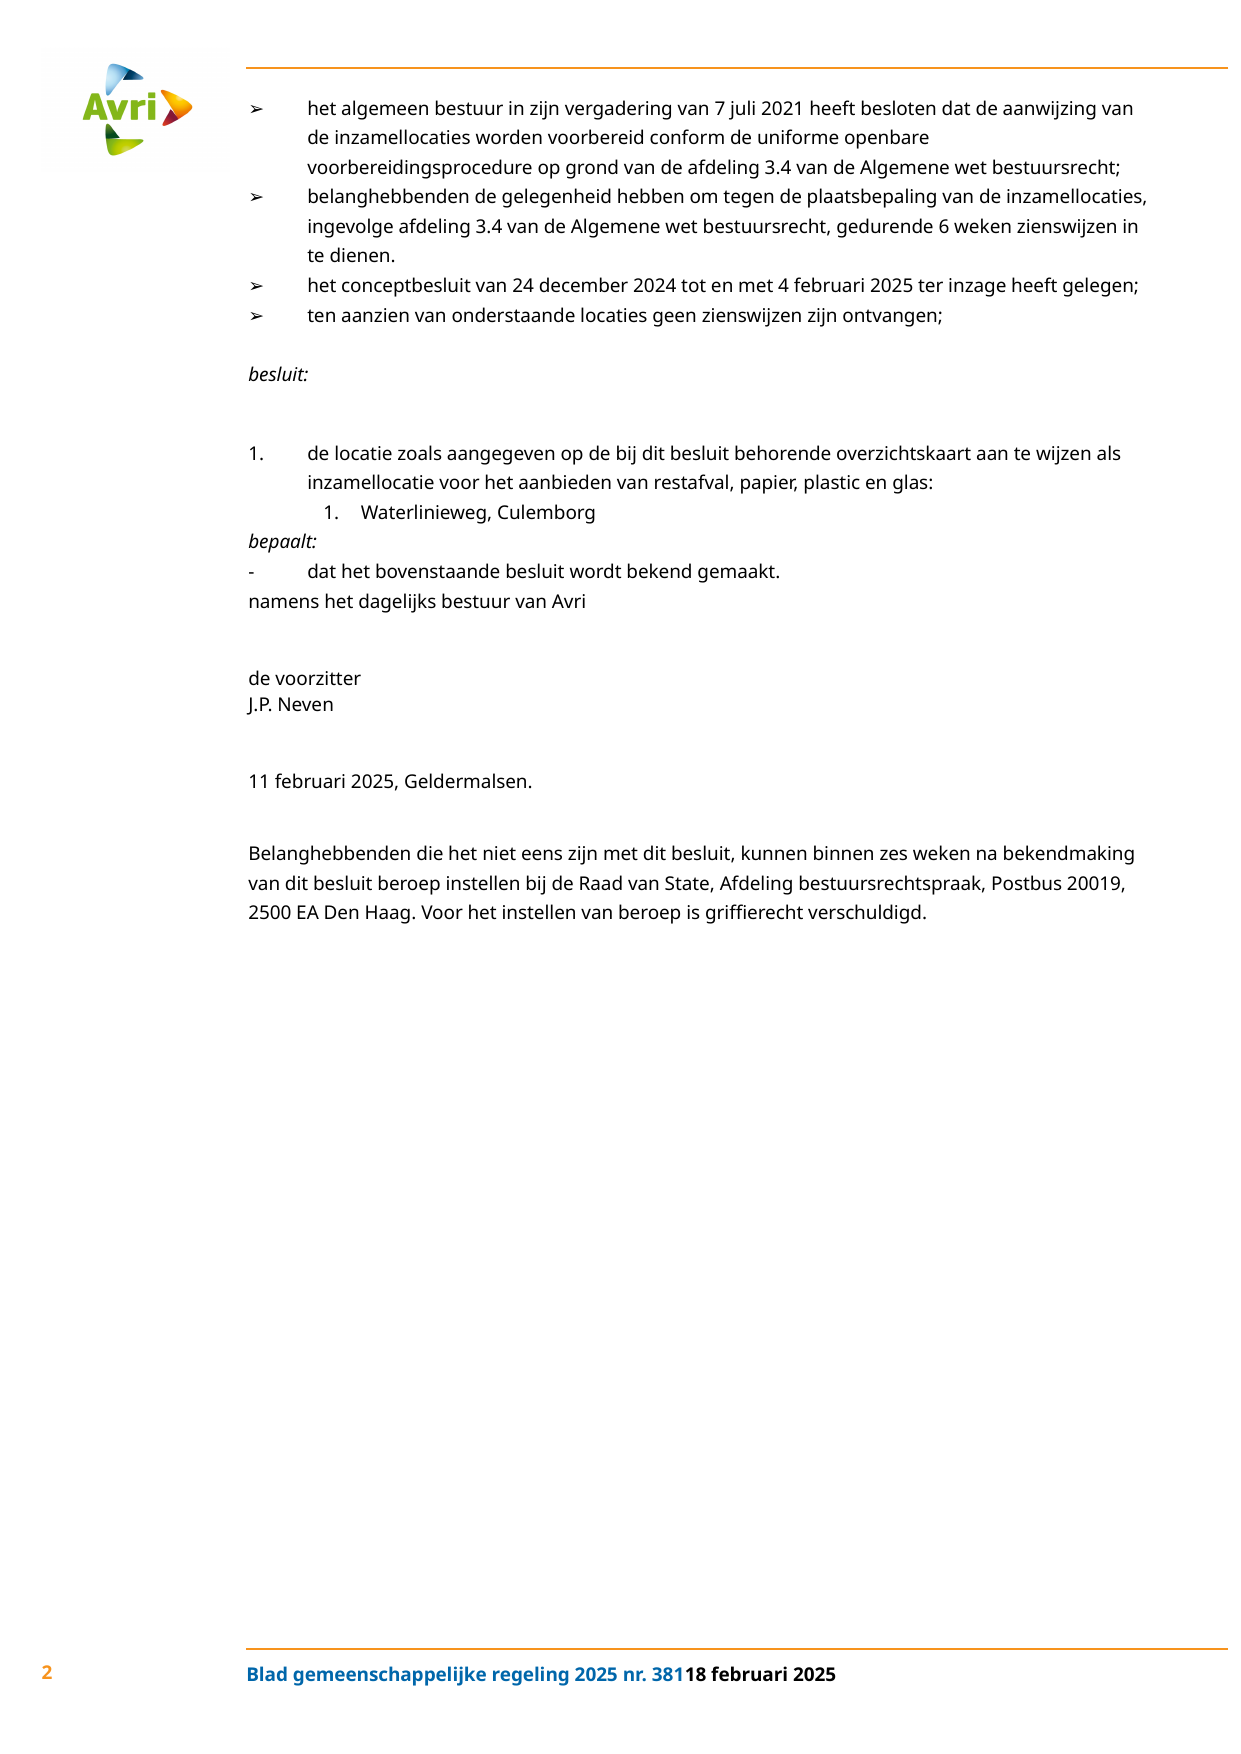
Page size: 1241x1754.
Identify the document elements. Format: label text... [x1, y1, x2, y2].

list belanghebbenden de gelegenheid hebben om tegen de plaatsbepaling van de inzamellocaties, ingevolge afdeling 3.4 van de Algemene wet bestuursrecht, gedurende 6 weken zienswijzen in te dienen. [248, 183, 1152, 268]
list ten aanzien van onderstaande locaties geen zienswijzen zijn ontvangen; [248, 302, 1152, 328]
list het conceptbesluit van 24 december 2024 tot en met 4 februari 2025 ter inzage heeft gelegen; [248, 272, 1152, 298]
text J.P. Neven [248, 691, 1152, 716]
picture [41, 47, 231, 172]
list dat het bovenstaande besluit wordt bekend gemaakt. [248, 558, 1152, 584]
list Waterlinieweg, Culemborg [323, 499, 1152, 525]
text bepaalt: [248, 529, 1152, 554]
text Belanghebbenden die het niet eens zijn met dit besluit, kunnen binnen zes weken na bekendmaking van dit besluit beroep instellen bij de Raad van State, Afdeling bestuursrechtspraak, Postbus 20019, 2500 EA Den Haag. Voor het instellen van beroep is griffierecht verschuldigd. [248, 840, 1152, 925]
list de locatie zoals aangegeven op de bij dit besluit behorende overzichtskaart aan te wijzen als inzamellocatie voor het aanbieden van restafval, papier, plastic en glas: [248, 440, 1152, 495]
text besluit: [248, 361, 1152, 387]
text namens het dagelijks bestuur van Avri [248, 588, 1152, 613]
list het algemeen bestuur in zijn vergadering van 7 juli 2021 heeft besloten dat de aanwijzing van de inzamellocaties worden voorbereid conform de uniforme openbare voorbereidingsprocedure op grond van de afdeling 3.4 van de Algemene wet bestuursrecht; [248, 95, 1152, 180]
text 11 februari 2025, Geldermalsen. [248, 768, 1152, 794]
text de voorzitter [248, 665, 1152, 691]
